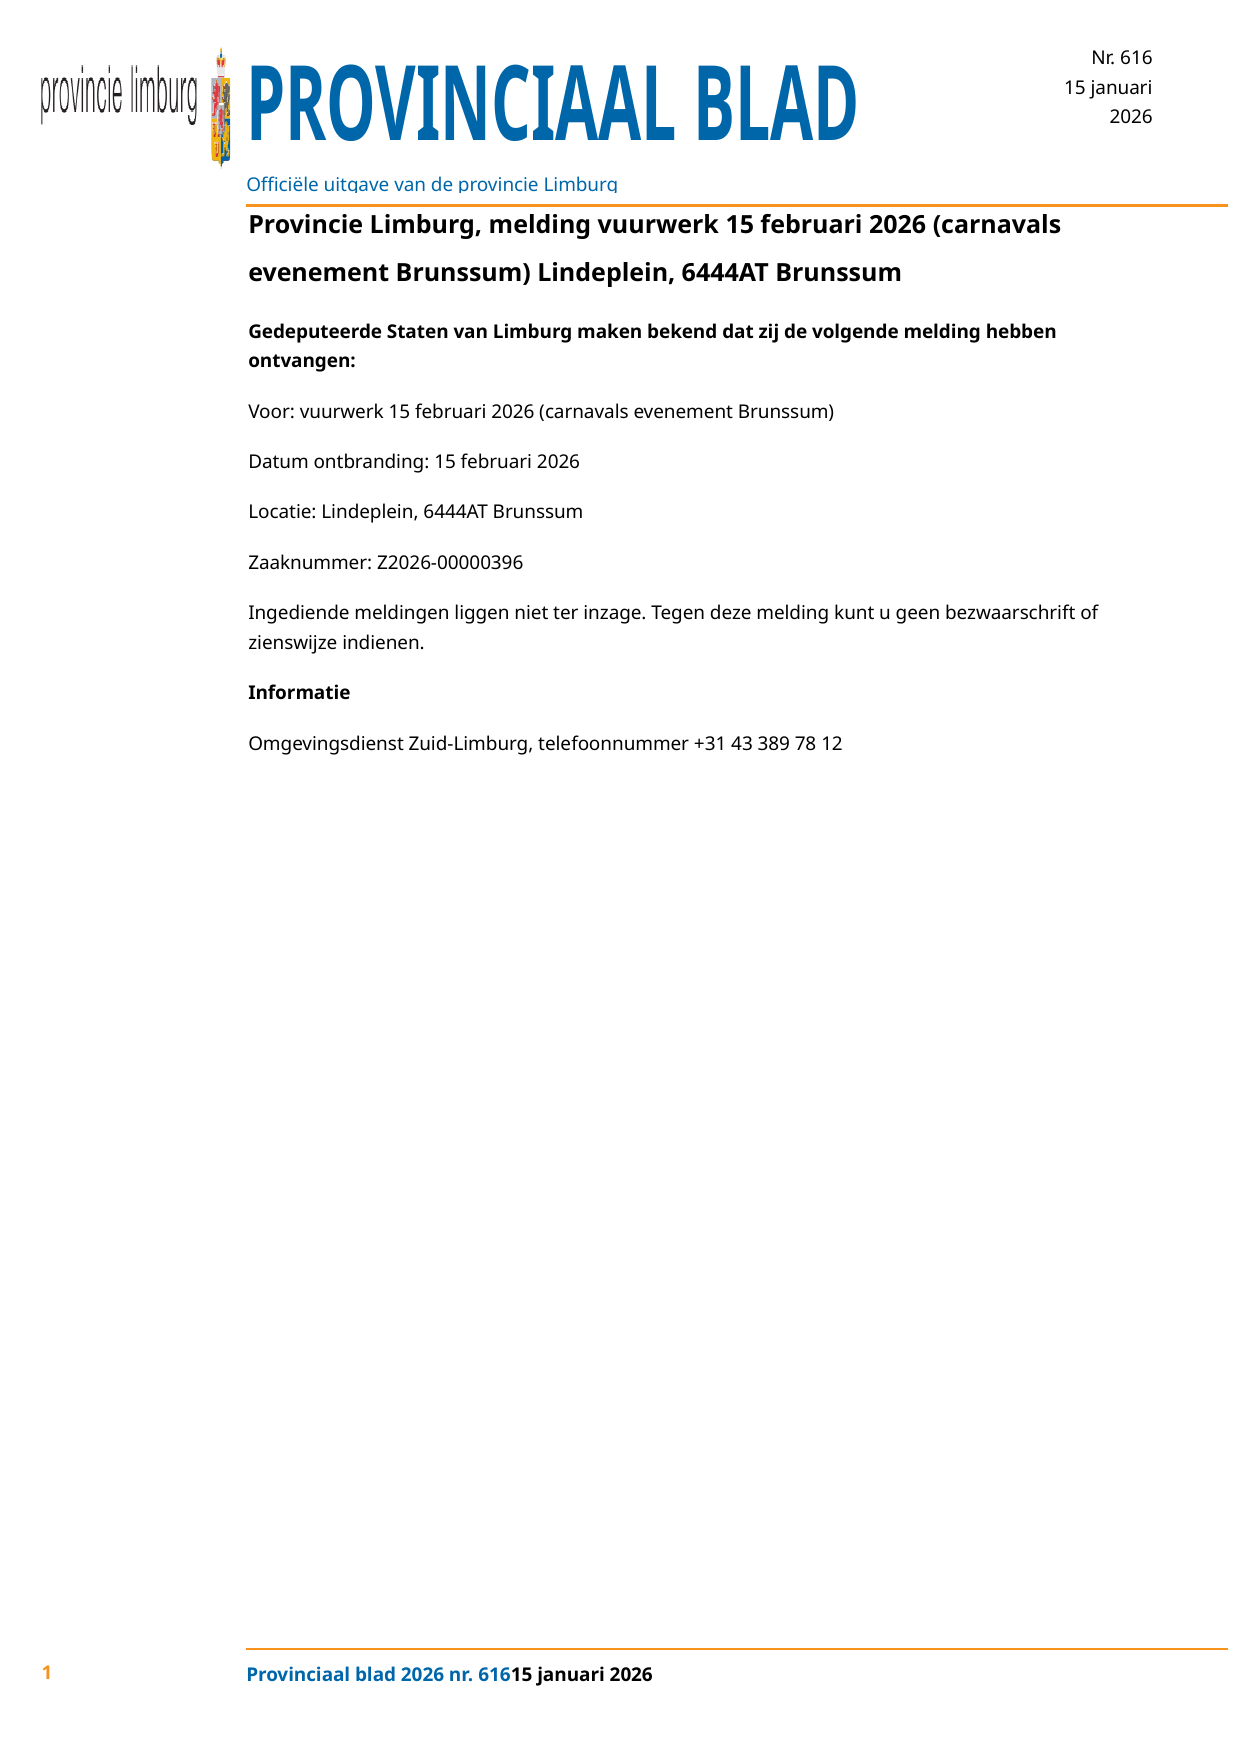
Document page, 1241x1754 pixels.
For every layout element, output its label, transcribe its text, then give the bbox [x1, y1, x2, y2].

text Datum ontbranding: 15 februari 2026 [248, 448, 1152, 474]
picture [41, 47, 231, 172]
text Ingediende meldingen liggen niet ter inzage. Tegen deze melding kunt u geen bezwaarschrift of zienswijze indienen. [248, 599, 1152, 655]
text Voor: vuurwerk 15 februari 2026 (carnavals evenement Brunssum) [248, 398, 1152, 424]
text Provincie Limburg, melding vuurwerk 15 februari 2026 (carnavals evenement Brunssum) Lindeplein, 6444AT Brunssum [248, 207, 1152, 288]
text Omgevingsdienst Zuid-Limburg, telefoonnummer +31 43 389 78 12 [248, 730, 1152, 756]
text Locatie: Lindeplein, 6444AT Brunssum [248, 499, 1152, 524]
text Zaaknummer: Z2026-00000396 [248, 549, 1152, 575]
text Informatie [248, 679, 1152, 705]
text Gedeputeerde Staten van Limburg maken bekend dat zij de volgende melding hebben ontvangen: [248, 318, 1152, 373]
